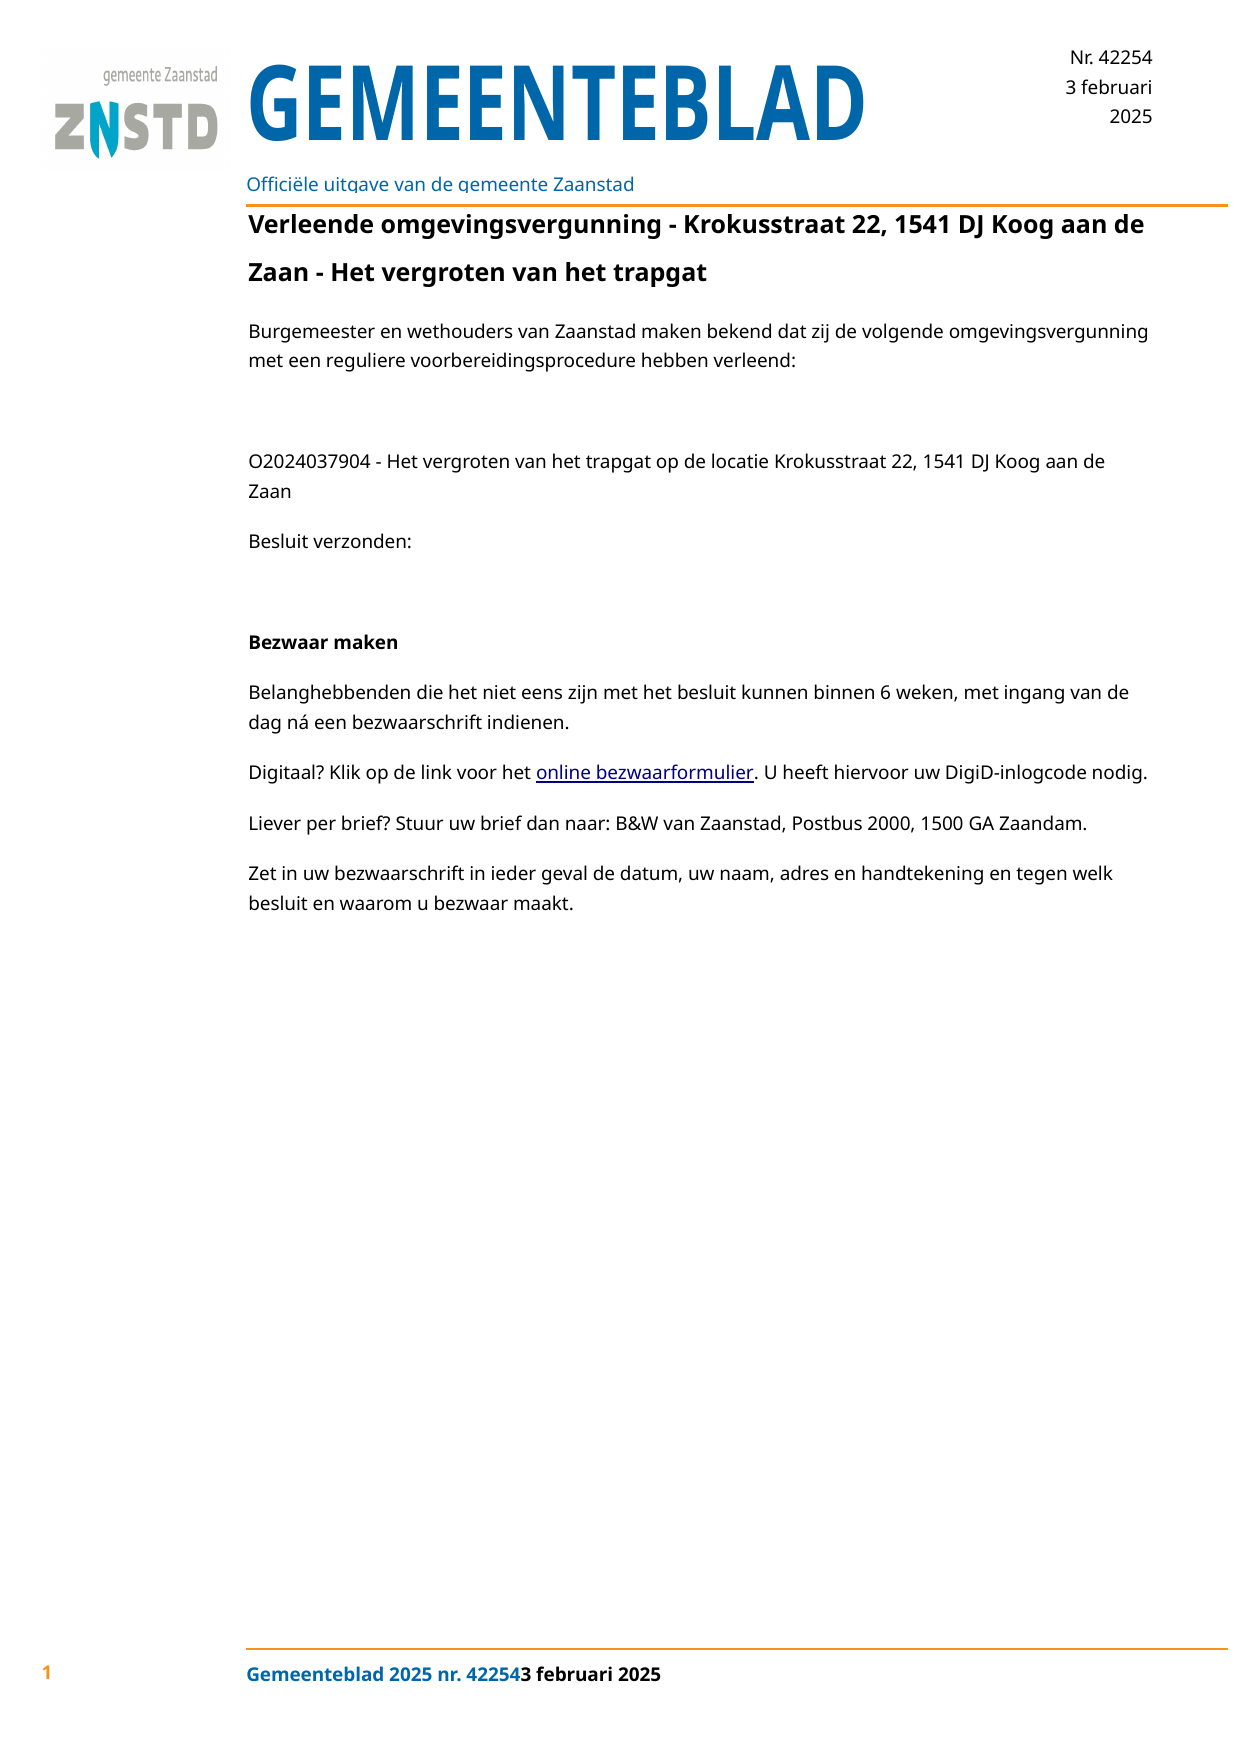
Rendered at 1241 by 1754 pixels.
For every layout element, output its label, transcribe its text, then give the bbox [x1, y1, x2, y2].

text Verleende omgevingsvergunning - Krokusstraat 22, 1541 DJ Koog aan de Zaan - Het vergroten van het trapgat [248, 207, 1152, 288]
text Belanghebbenden die het niet eens zijn met het besluit kunnen binnen 6 weken, met ingang van de dag ná een bezwaarschrift indienen. [248, 679, 1152, 735]
text Bezwaar maken [248, 629, 1152, 655]
text Burgemeester en wethouders van Zaanstad maken bekend dat zij de volgende omgevingsvergunning met een reguliere voorbereidingsprocedure hebben verleend: [248, 318, 1152, 373]
text Liever per brief? Stuur uw brief dan naar: B&W van Zaanstad, Postbus 2000, 1500 GA Zaandam. [248, 810, 1152, 836]
picture [41, 47, 231, 172]
text O2024037904 - Het vergroten van het trapgat op de locatie Krokusstraat 22, 1541 DJ Koog aan de Zaan [248, 448, 1152, 504]
text Digitaal? Klik op de link voor het online bezwaarformulier. U heeft hiervoor uw DigiD-inlogcode nodig. [248, 759, 1152, 785]
text Besluit verzonden: [248, 528, 1152, 554]
text Zet in uw bezwaarschrift in ieder geval de datum, uw naam, adres en handtekening en tegen welk besluit en waarom u bezwaar maakt. [248, 860, 1152, 916]
